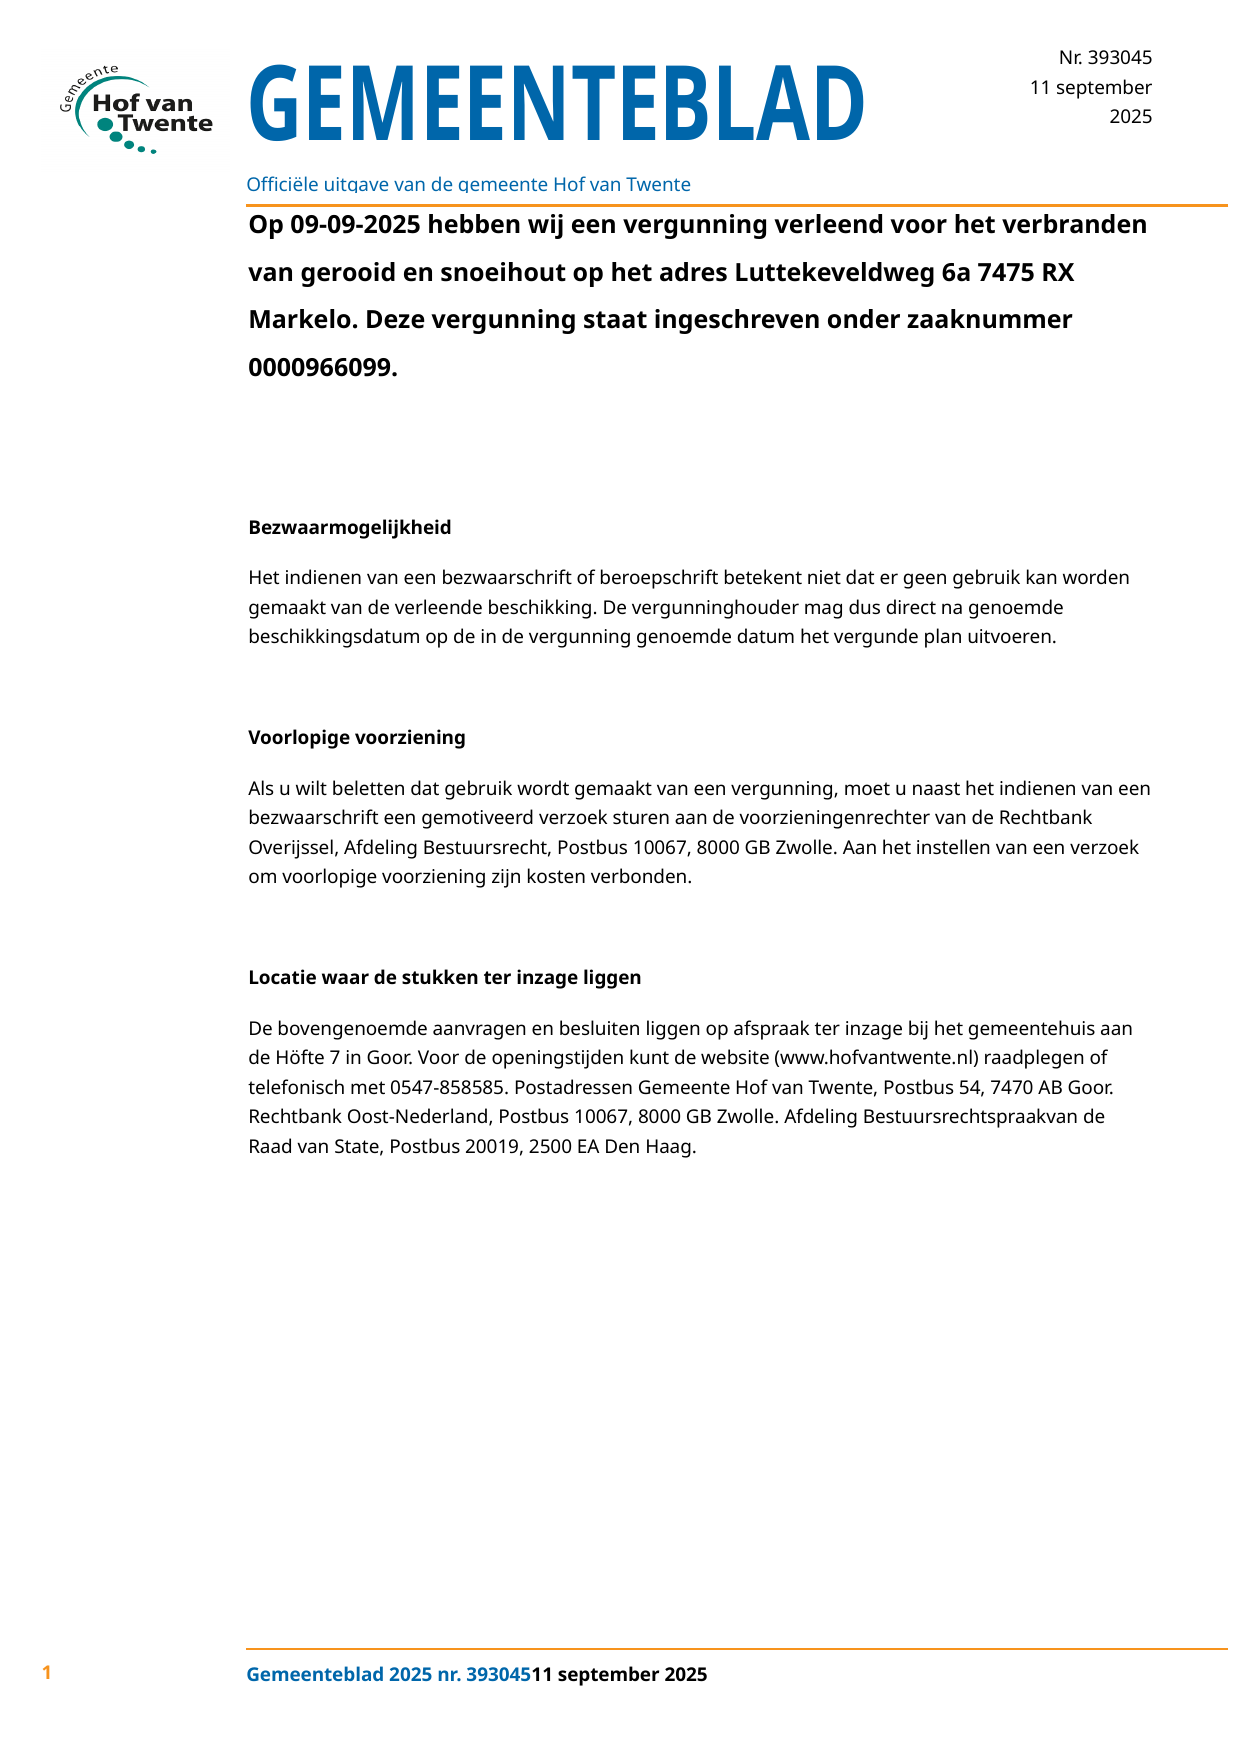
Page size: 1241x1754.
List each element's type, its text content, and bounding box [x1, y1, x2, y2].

text Op 09-09-2025 hebben wij een vergunning verleend voor het verbranden van gerooid en snoeihout op het adres Luttekeveldweg 6a 7475 RX Markelo. Deze vergunning staat ingeschreven onder zaaknummer 0000966099. [248, 207, 1152, 384]
picture [41, 47, 231, 172]
text Locatie waar de stukken ter inzage liggen [248, 964, 1152, 990]
text De bovengenoemde aanvragen en besluiten liggen op afspraak ter inzage bij het gemeentehuis aan de Höfte 7 in Goor. Voor de openingstijden kunt de website (www.hofvantwente.nl) raadplegen of telefonisch met 0547-858585. Postadressen Gemeente Hof van Twente, Postbus 54, 7470 AB Goor. Rechtbank Oost-Nederland, Postbus 10067, 8000 GB Zwolle. Afdeling Bestuursrechtspraakvan de Raad van State, Postbus 20019, 2500 EA Den Haag. [248, 1015, 1152, 1159]
text Als u wilt beletten dat gebruik wordt gemaakt van een vergunning, moet u naast het indienen van een bezwaarschrift een gemotiveerd verzoek sturen aan de voorzieningenrechter van de Rechtbank Overijssel, Afdeling Bestuursrecht, Postbus 10067, 8000 GB Zwolle. Aan het instellen van een verzoek om voorlopige voorziening zijn kosten verbonden. [248, 775, 1152, 889]
text Het indienen van een bezwaarschrift of beroepschrift betekent niet dat er geen gebruik kan worden gemaakt van de verleende beschikking. De vergunninghouder mag dus direct na genoemde beschikkingsdatum op de in de vergunning genoemde datum het vergunde plan uitvoeren. [248, 564, 1152, 649]
text Bezwaarmogelijkheid [248, 514, 1152, 540]
text Voorlopige voorziening [248, 724, 1152, 750]
